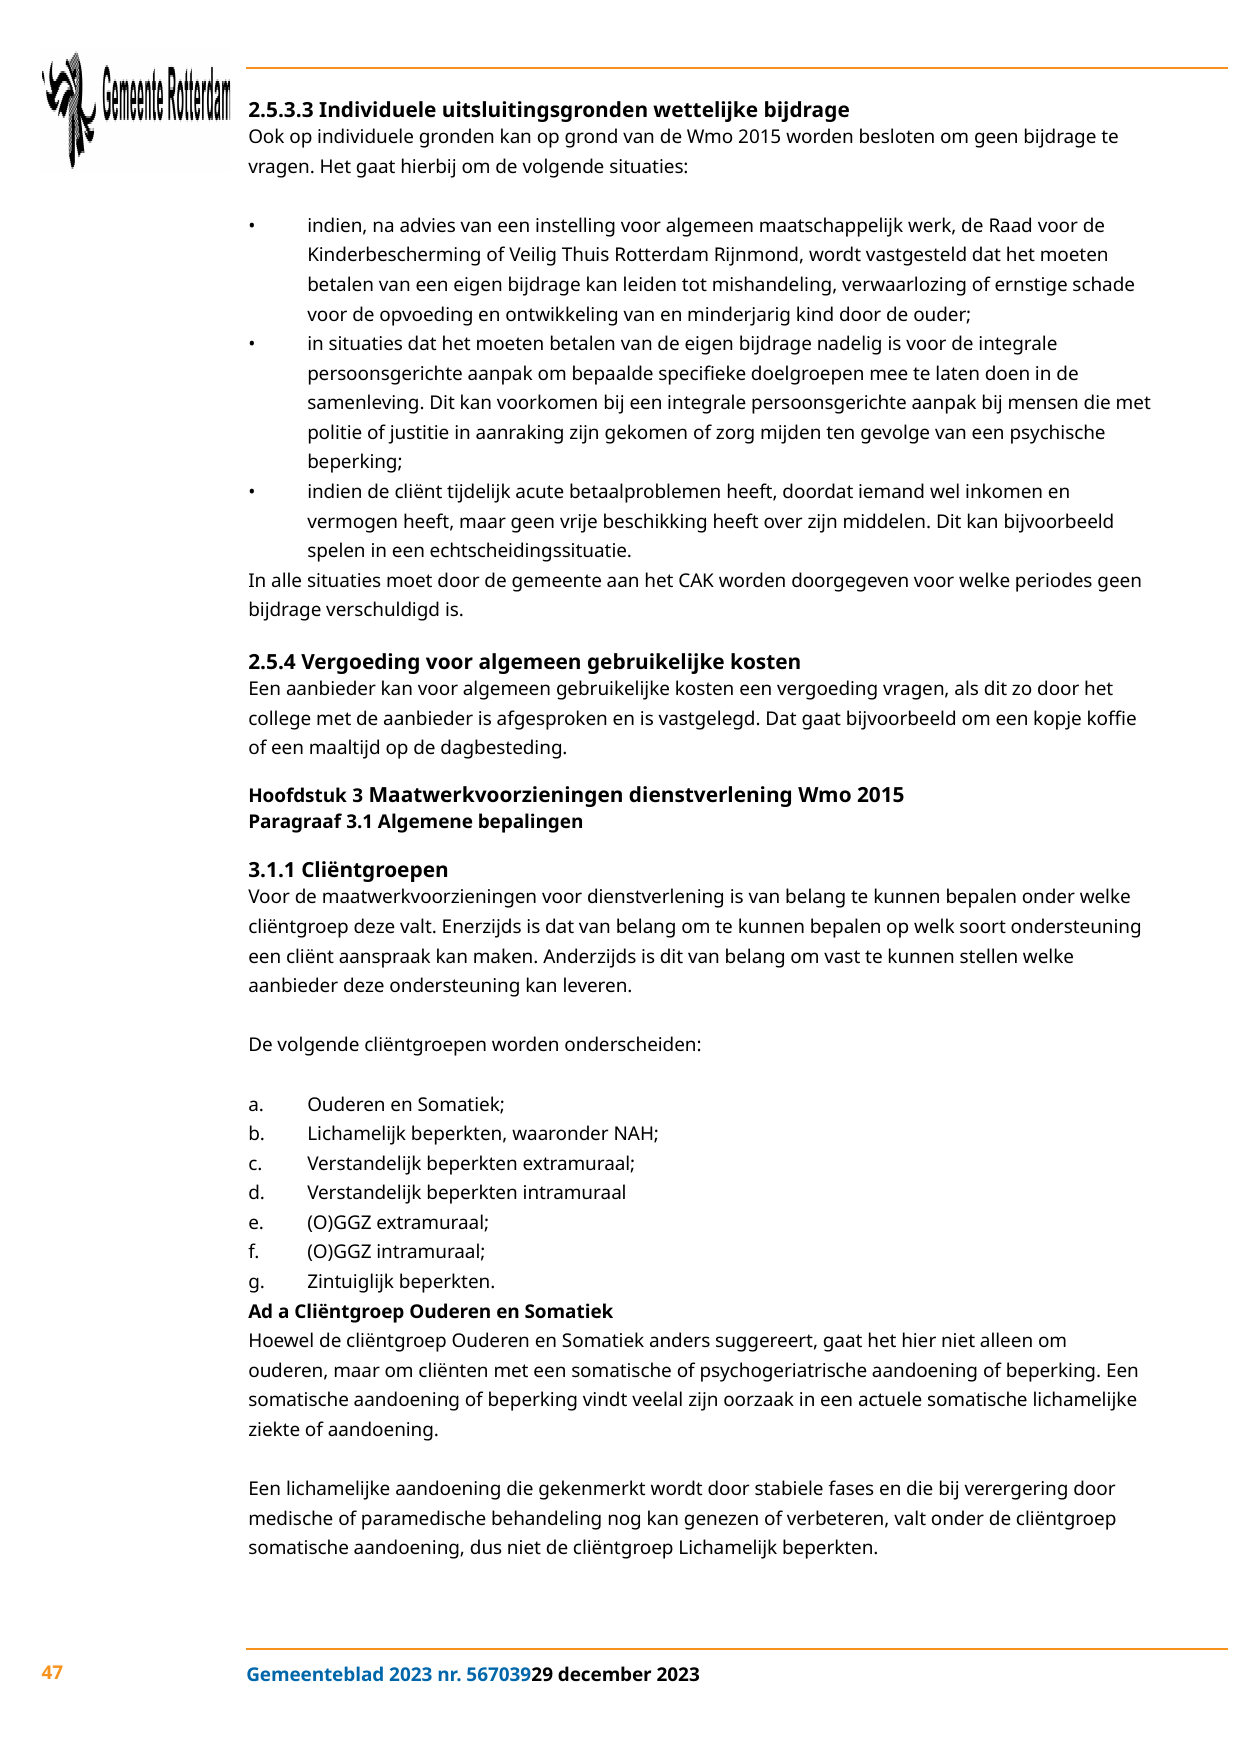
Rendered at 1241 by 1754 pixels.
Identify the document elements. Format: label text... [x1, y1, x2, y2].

list Zintuiglijk beperkten. [248, 1268, 1152, 1294]
list in situaties dat het moeten betalen van de eigen bijdrage nadelig is voor de integrale persoonsgerichte aanpak om bepaalde specifieke doelgroepen mee te laten doen in de samenleving. Dit kan voorkomen bij een integrale persoonsgerichte aanpak bij mensen die met politie of justitie in aanraking zijn gekomen of zorg mijden ten gevolge van een psychische beperking; [248, 330, 1152, 474]
list Verstandelijk beperkten extramuraal; [248, 1150, 1152, 1176]
text Ook op individuele gronden kan op grond van de Wmo 2015 worden besloten om geen bijdrage te vragen. Het gaat hierbij om de volgende situaties: [248, 123, 1152, 178]
text Hoofdstuk 3 Maatwerkvoorzieningen dienstverlening Wmo 2015 [248, 780, 1152, 809]
list Lichamelijk beperkten, waaronder NAH; [248, 1120, 1152, 1146]
list Verstandelijk beperkten intramuraal [248, 1179, 1152, 1205]
text 2.5.4 Vergoeding voor algemeen gebruikelijke kosten [248, 647, 1152, 675]
picture [41, 47, 231, 172]
text De volgende cliëntgroepen worden onderscheiden: [248, 1032, 1152, 1057]
list indien, na advies van een instelling voor algemeen maatschappelijk werk, de Raad voor de Kinderbescherming of Veilig Thuis Rotterdam Rijnmond, wordt vastgesteld dat het moeten betalen van een eigen bijdrage kan leiden tot mishandeling, verwaarlozing of ernstige schade voor de opvoeding en ontwikkeling van en minderjarig kind door de ouder; [248, 212, 1152, 326]
text Een aanbieder kan voor algemeen gebruikelijke kosten een vergoeding vragen, als dit zo door het college met de aanbieder is afgesproken en is vastgelegd. Dat gaat bijvoorbeeld om een kopje koffie of een maaltijd op de dagbesteding. [248, 675, 1152, 760]
text Voor de maatwerkvoorzieningen voor dienstverlening is van belang te kunnen bepalen onder welke cliëntgroep deze valt. Enerzijds is dat van belang om te kunnen bepalen op welk soort ondersteuning een cliënt aanspraak kan maken. Anderzijds is dit van belang om vast te kunnen stellen welke aanbieder deze ondersteuning kan leveren. [248, 884, 1152, 998]
text Paragraaf 3.1 Algemene bepalingen [248, 809, 1152, 834]
list indien de cliënt tijdelijk acute betaalproblemen heeft, doordat iemand wel inkomen en vermogen heeft, maar geen vrije beschikking heeft over zijn middelen. Dit kan bijvoorbeeld spelen in een echtscheidingssituatie. [248, 478, 1152, 563]
text Hoewel de cliëntgroep Ouderen en Somatiek anders suggereert, gaat het hier niet alleen om ouderen, maar om cliënten met een somatische of psychogeriatrische aandoening of beperking. Een somatische aandoening of beperking vindt veelal zijn oorzaak in een actuele somatische lichamelijke ziekte of aandoening. [248, 1327, 1152, 1442]
text 3.1.1 Cliëntgroepen [248, 855, 1152, 884]
text 2.5.3.3 Individuele uitsluitingsgronden wettelijke bijdrage [248, 95, 1152, 123]
list (O)GGZ extramuraal; [248, 1209, 1152, 1235]
list (O)GGZ intramuraal; [248, 1239, 1152, 1264]
text Een lichamelijke aandoening die gekenmerkt wordt door stabiele fases en die bij verergering door medische of paramedische behandeling nog kan genezen of verbeteren, valt onder de cliëntgroep somatische aandoening, dus niet de cliëntgroep Lichamelijk beperkten. [248, 1475, 1152, 1560]
list Ouderen en Somatiek; [248, 1091, 1152, 1116]
text In alle situaties moet door de gemeente aan het CAK worden doorgegeven voor welke periodes geen bijdrage verschuldigd is. [248, 567, 1152, 622]
text Ad a Cliëntgroep Ouderen en Somatiek [248, 1298, 1152, 1323]
